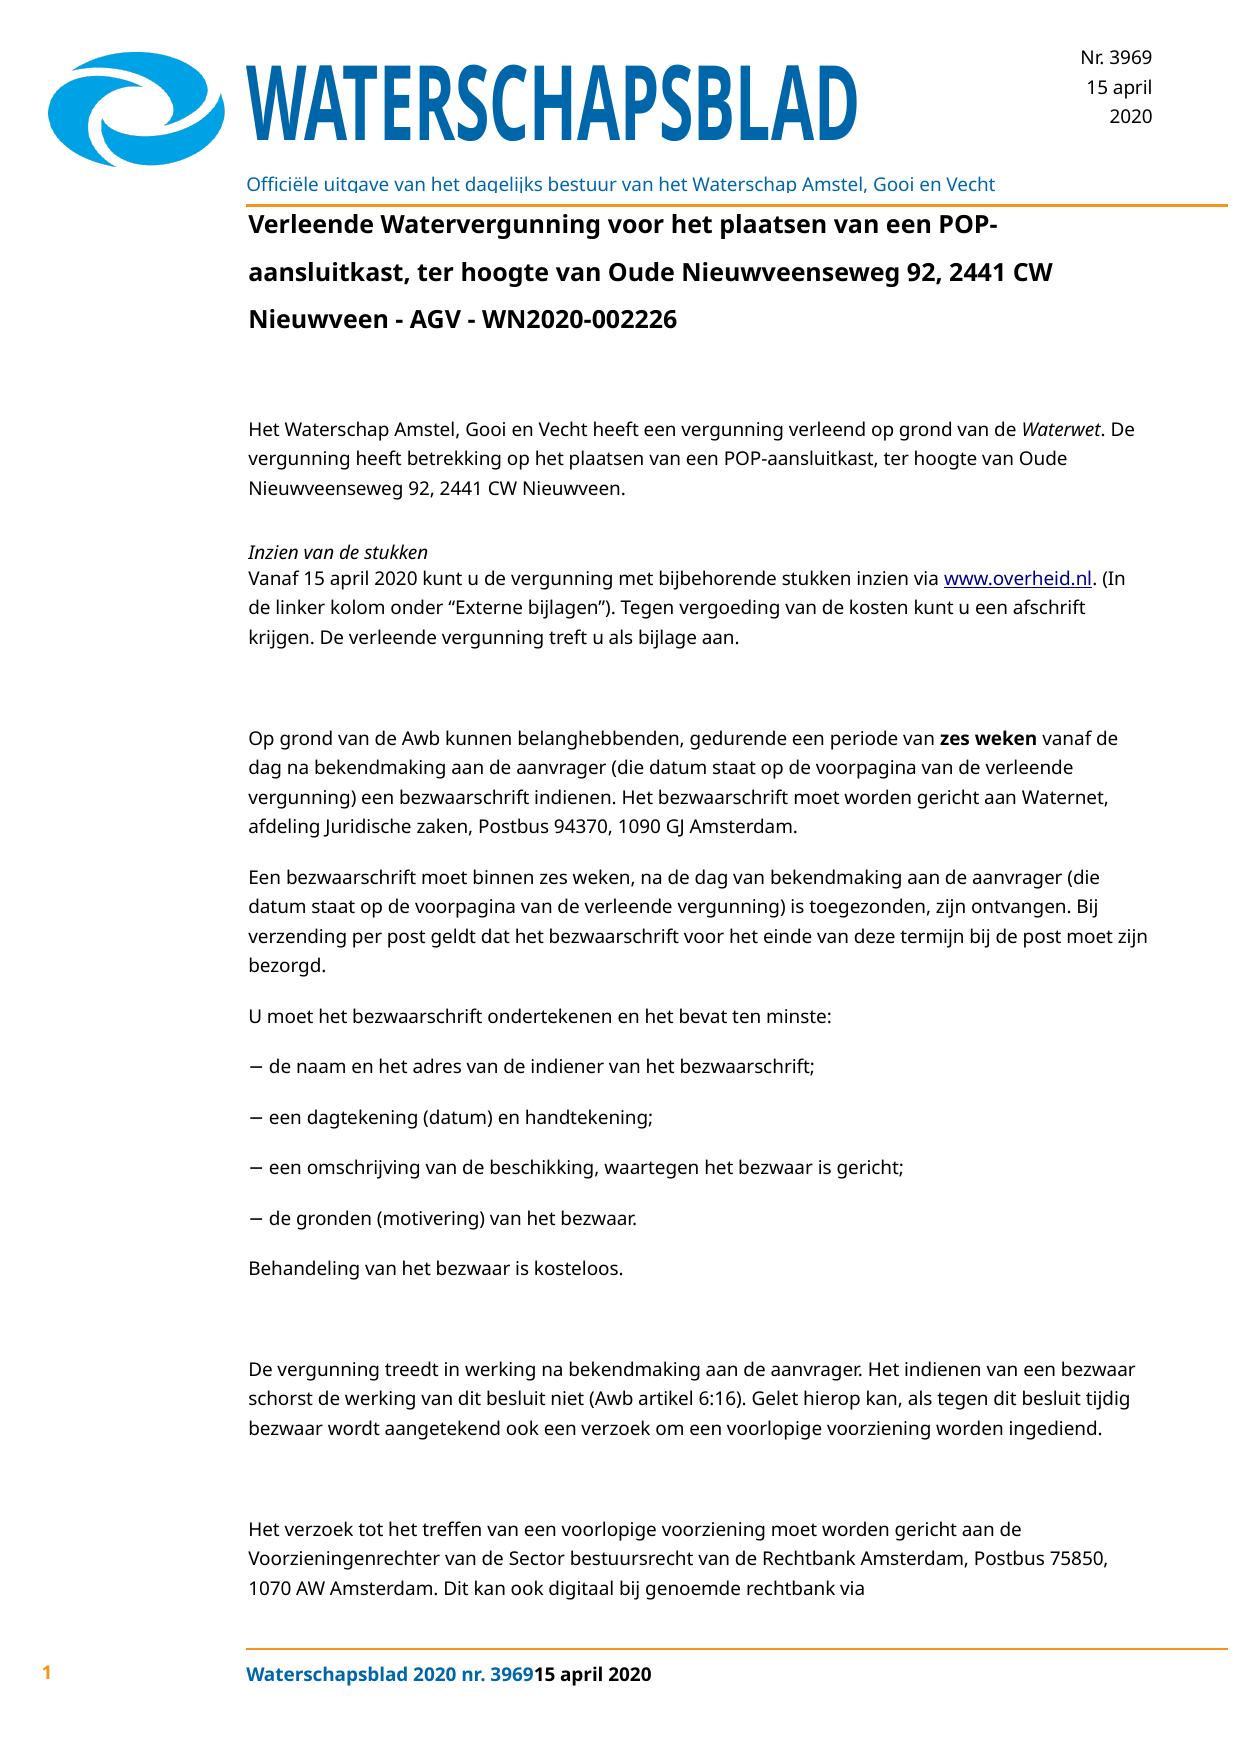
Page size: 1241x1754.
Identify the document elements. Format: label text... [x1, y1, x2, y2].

text U moet het bezwaarschrift ondertekenen en het bevat ten minste: [248, 1003, 1152, 1029]
text − een dagtekening (datum) en handtekening; [248, 1104, 1152, 1130]
text − de naam en het adres van de indiener van het bezwaarschrift; [248, 1053, 1152, 1079]
picture [41, 47, 231, 172]
text Een bezwaarschrift moet binnen zes weken, na de dag van bekendmaking aan de aanvrager (die datum staat op de voorpagina van de verleende vergunning) is toegezonden, zijn ontvangen. Bij verzending per post geldt dat het bezwaarschrift voor het einde van deze termijn bij de post moet zijn bezorgd. [248, 864, 1152, 978]
text Op grond van de Awb kunnen belanghebbenden, gedurende een periode van zes weken vanaf de dag na bekendmaking aan de aanvrager (die datum staat op de voorpagina van de verleende vergunning) een bezwaarschrift indienen. Het bezwaarschrift moet worden gericht aan Waternet, afdeling Juridische zaken, Postbus 94370, 1090 GJ Amsterdam. [248, 725, 1152, 839]
text Behandeling van het bezwaar is kosteloos. [248, 1255, 1152, 1281]
text − de gronden (motivering) van het bezwaar. [248, 1205, 1152, 1231]
text Vanaf 15 april 2020 kunt u de vergunning met bijbehorende stukken inzien via www.overheid.nl. (In de linker kolom onder “Externe bijlagen”). Tegen vergoeding van de kosten kunt u een afschrift krijgen. De verleende vergunning treft u als bijlage aan. [248, 565, 1152, 650]
text − een omschrijving van de beschikking, waartegen het bezwaar is gericht; [248, 1154, 1152, 1180]
text Verleende Watervergunning voor het plaatsen van een POP-aansluitkast, ter hoogte van Oude Nieuwveenseweg 92, 2441 CW Nieuwveen - AGV - WN2020-002226 [248, 207, 1152, 336]
text De vergunning treedt in werking na bekendmaking aan de aanvrager. Het indienen van een bezwaar schorst de werking van dit besluit niet (Awb artikel 6:16). Gelet hierop kan, als tegen dit besluit tijdig bezwaar wordt aangetekend ook een verzoek om een voorlopige voorziening worden ingediend. [248, 1356, 1152, 1441]
text Het Waterschap Amstel, Gooi en Vecht heeft een vergunning verleend op grond van de Waterwet. De vergunning heeft betrekking op het plaatsen van een POP-aansluitkast, ter hoogte van Oude Nieuwveenseweg 92, 2441 CW Nieuwveen. [248, 416, 1152, 501]
text Inzien van de stukken [248, 539, 1152, 565]
text Het verzoek tot het treffen van een voorlopige voorziening moet worden gericht aan de Voorzieningenrechter van de Sector bestuursrecht van de Rechtbank Amsterdam, Postbus 75850, 1070 AW Amsterdam. Dit kan ook digitaal bij genoemde rechtbank via [248, 1516, 1152, 1601]
